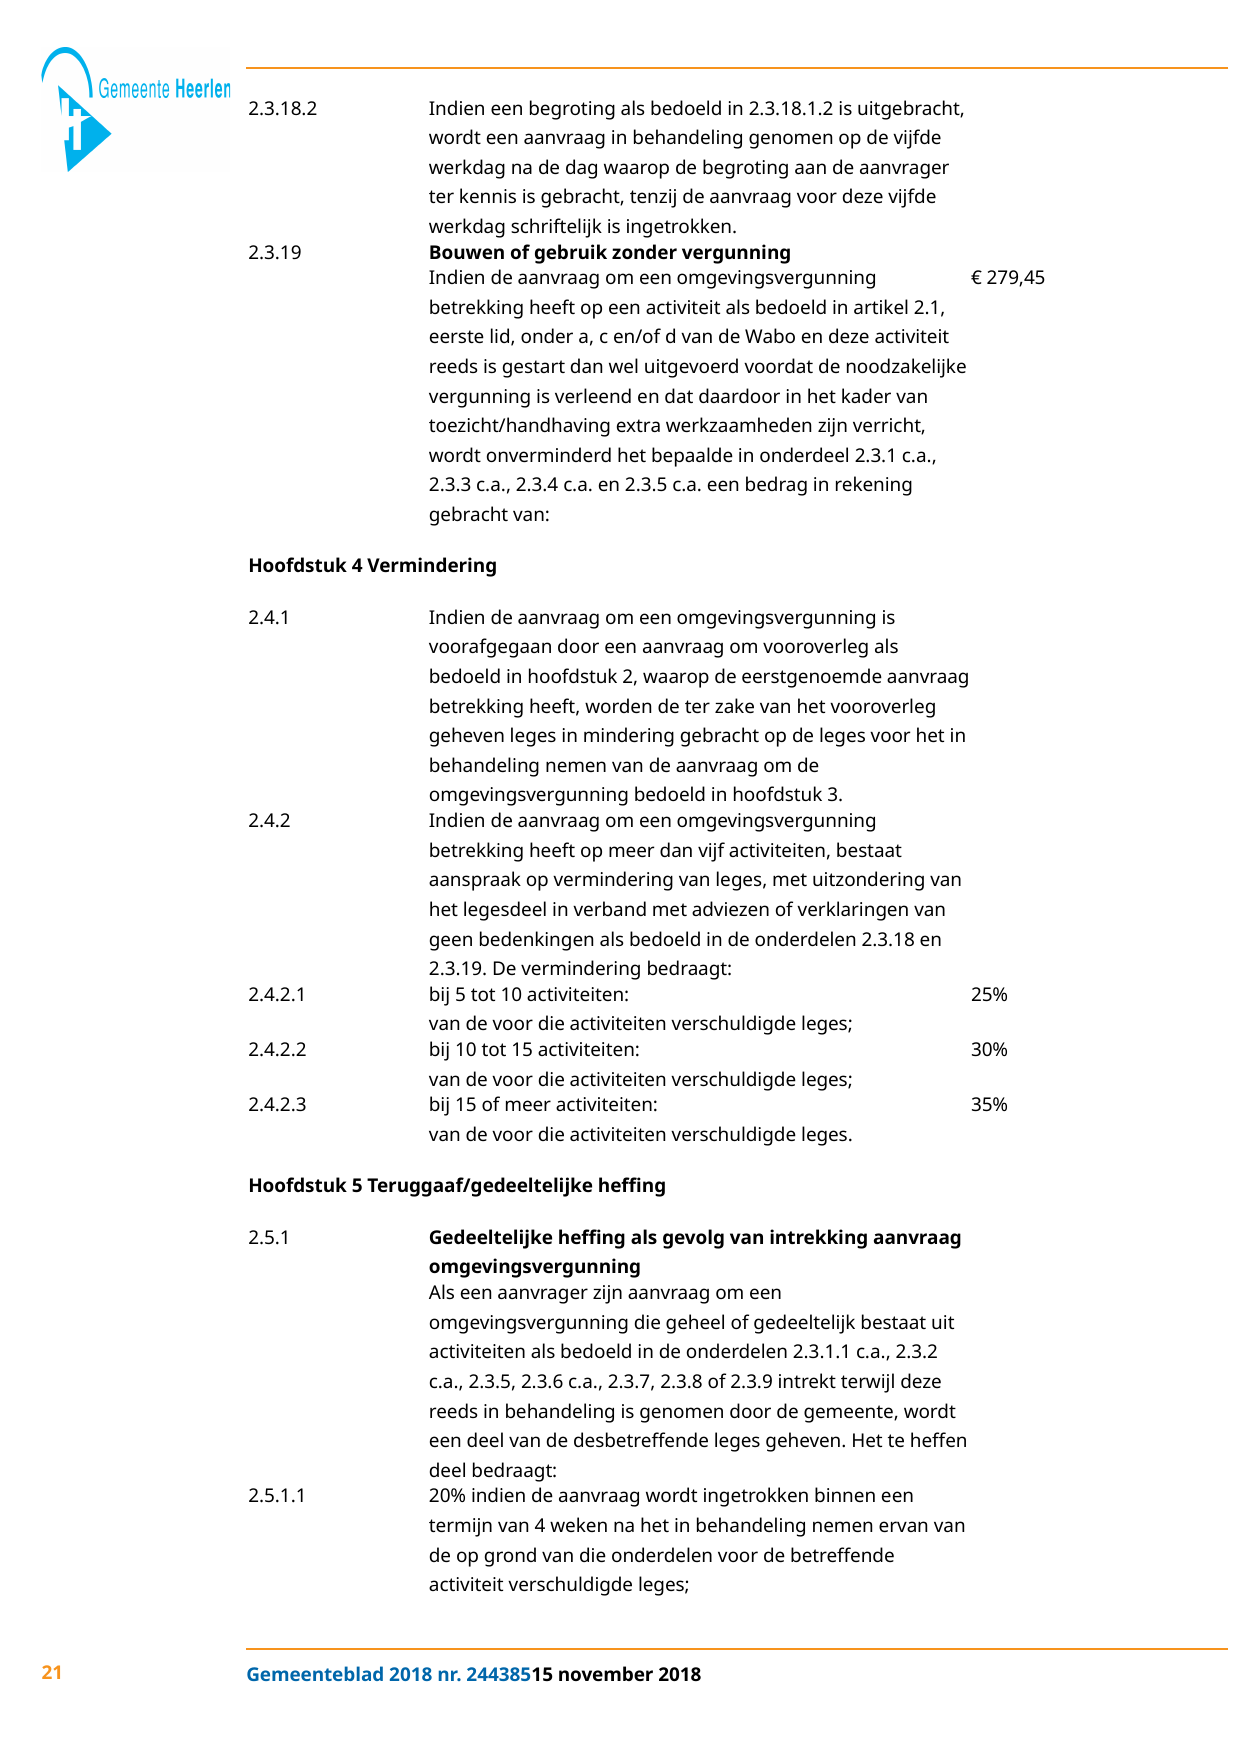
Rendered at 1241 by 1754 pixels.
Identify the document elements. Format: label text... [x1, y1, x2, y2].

table_cell [248, 265, 429, 527]
table_cell 2.4.2 [248, 808, 429, 981]
table_cell bij 10 tot 15 activiteiten: van de voor die activiteiten verschuldigde leges; [429, 1036, 971, 1092]
table_cell 2.4.2.2 [248, 1036, 429, 1092]
table_cell 30% [971, 1036, 1152, 1092]
table_cell [971, 95, 1152, 239]
table_cell [248, 527, 971, 553]
table_cell bij 15 of meer activiteiten: van de voor die activiteiten verschuldigde leges. [429, 1092, 971, 1147]
table_cell Indien de aanvraag om een omgevingsvergunning betrekking heeft op meer dan vijf activiteiten, bestaat aanspraak op vermindering van leges, met uitzondering van het legesdeel in verband met adviezen of verklaringen van geen bedenkingen als bedoeld in de onderdelen 2.3.18 en 2.3.19. De vermindering bedraagt: [429, 808, 971, 981]
table_cell [429, 1147, 971, 1173]
table_cell [971, 1280, 1152, 1483]
table_cell [248, 1280, 429, 1483]
table_cell 2.3.19 [248, 239, 429, 264]
table_cell [971, 1483, 1152, 1597]
table_cell 2.4.2.3 [248, 1092, 429, 1147]
table_cell [971, 808, 1152, 981]
table_cell [971, 604, 1152, 807]
table_cell Hoofdstuk 4 Vermindering [248, 553, 971, 578]
table_cell Indien de aanvraag om een omgevingsvergunning is voorafgegaan door een aanvraag om vooroverleg als bedoeld in hoofdstuk 2, waarop de eerstgenoemde aanvraag betrekking heeft, worden de ter zake van het vooroverleg geheven leges in mindering gebracht op de leges voor het in behandeling nemen van de aanvraag om de omgevingsvergunning bedoeld in hoofdstuk 3. [429, 604, 971, 807]
table_cell [248, 579, 971, 604]
picture [41, 47, 58, 70]
table_cell 25% [971, 981, 1152, 1036]
table_cell [971, 1199, 1152, 1224]
table_cell 2.5.1 [248, 1224, 429, 1279]
table_cell 2.5.1.1 [248, 1483, 429, 1597]
table_cell [971, 239, 1152, 264]
table_cell [971, 527, 1152, 553]
table_cell Indien de aanvraag om een omgevingsvergunning betrekking heeft op een activiteit als bedoeld in artikel 2.1, eerste lid, onder a, c en/of d van de Wabo en deze activiteit reeds is gestart dan wel uitgevoerd voordat de noodzakelijke vergunning is verleend en dat daardoor in het kader van toezicht/handhaving extra werkzaamheden zijn verricht, wordt onverminderd het bepaalde in onderdeel 2.3.1 c.a., 2.3.3 c.a., 2.3.4 c.a. en 2.3.5 c.a. een bedrag in rekening gebracht van: [429, 265, 971, 527]
table_cell Bouwen of gebruik zonder vergunning [429, 239, 971, 264]
picture [41, 47, 231, 172]
table_cell Als een aanvrager zijn aanvraag om een omgevingsvergunning die geheel of gedeeltelijk bestaat uit activiteiten als bedoeld in de onderdelen 2.3.1.1 c.a., 2.3.2 c.a., 2.3.5, 2.3.6 c.a., 2.3.7, 2.3.8 of 2.3.9 intrekt terwijl deze reeds in behandeling is genomen door de gemeente, wordt een deel van de desbetreffende leges geheven. Het te heffen deel bedraagt: [429, 1280, 971, 1483]
table_cell 2.3.18.2 [248, 95, 429, 239]
table_cell [971, 1224, 1152, 1279]
table_cell 2.4.2.1 [248, 981, 429, 1036]
table_cell [248, 1199, 429, 1224]
table_cell [971, 579, 1152, 604]
table_cell bij 5 tot 10 activiteiten: van de voor die activiteiten verschuldigde leges; [429, 981, 971, 1036]
table_cell Gedeeltelijke heffing als gevolg van intrekking aanvraag omgevingsvergunning [429, 1224, 971, 1279]
table_cell [971, 1173, 1152, 1198]
table_cell [971, 1147, 1152, 1173]
table_cell [248, 1147, 429, 1173]
table_cell 35% [971, 1092, 1152, 1147]
table_cell 20% indien de aanvraag wordt ingetrokken binnen een termijn van 4 weken na het in behandeling nemen ervan van de op grond van die onderdelen voor de betreffende activiteit verschuldigde leges; [429, 1483, 971, 1597]
table_cell 2.4.1 [248, 604, 429, 807]
table_cell Indien een begroting als bedoeld in 2.3.18.1.2 is uitgebracht, wordt een aanvraag in behandeling genomen op de vijfde werkdag na de dag waarop de begroting aan de aanvrager ter kennis is gebracht, tenzij de aanvraag voor deze vijfde werkdag schriftelijk is ingetrokken. [429, 95, 971, 239]
table_cell [429, 1199, 971, 1224]
table_cell € 279,45 [971, 265, 1152, 527]
table_cell [971, 553, 1152, 578]
table_cell Hoofdstuk 5 Teruggaaf/gedeeltelijke heffing [248, 1173, 971, 1198]
